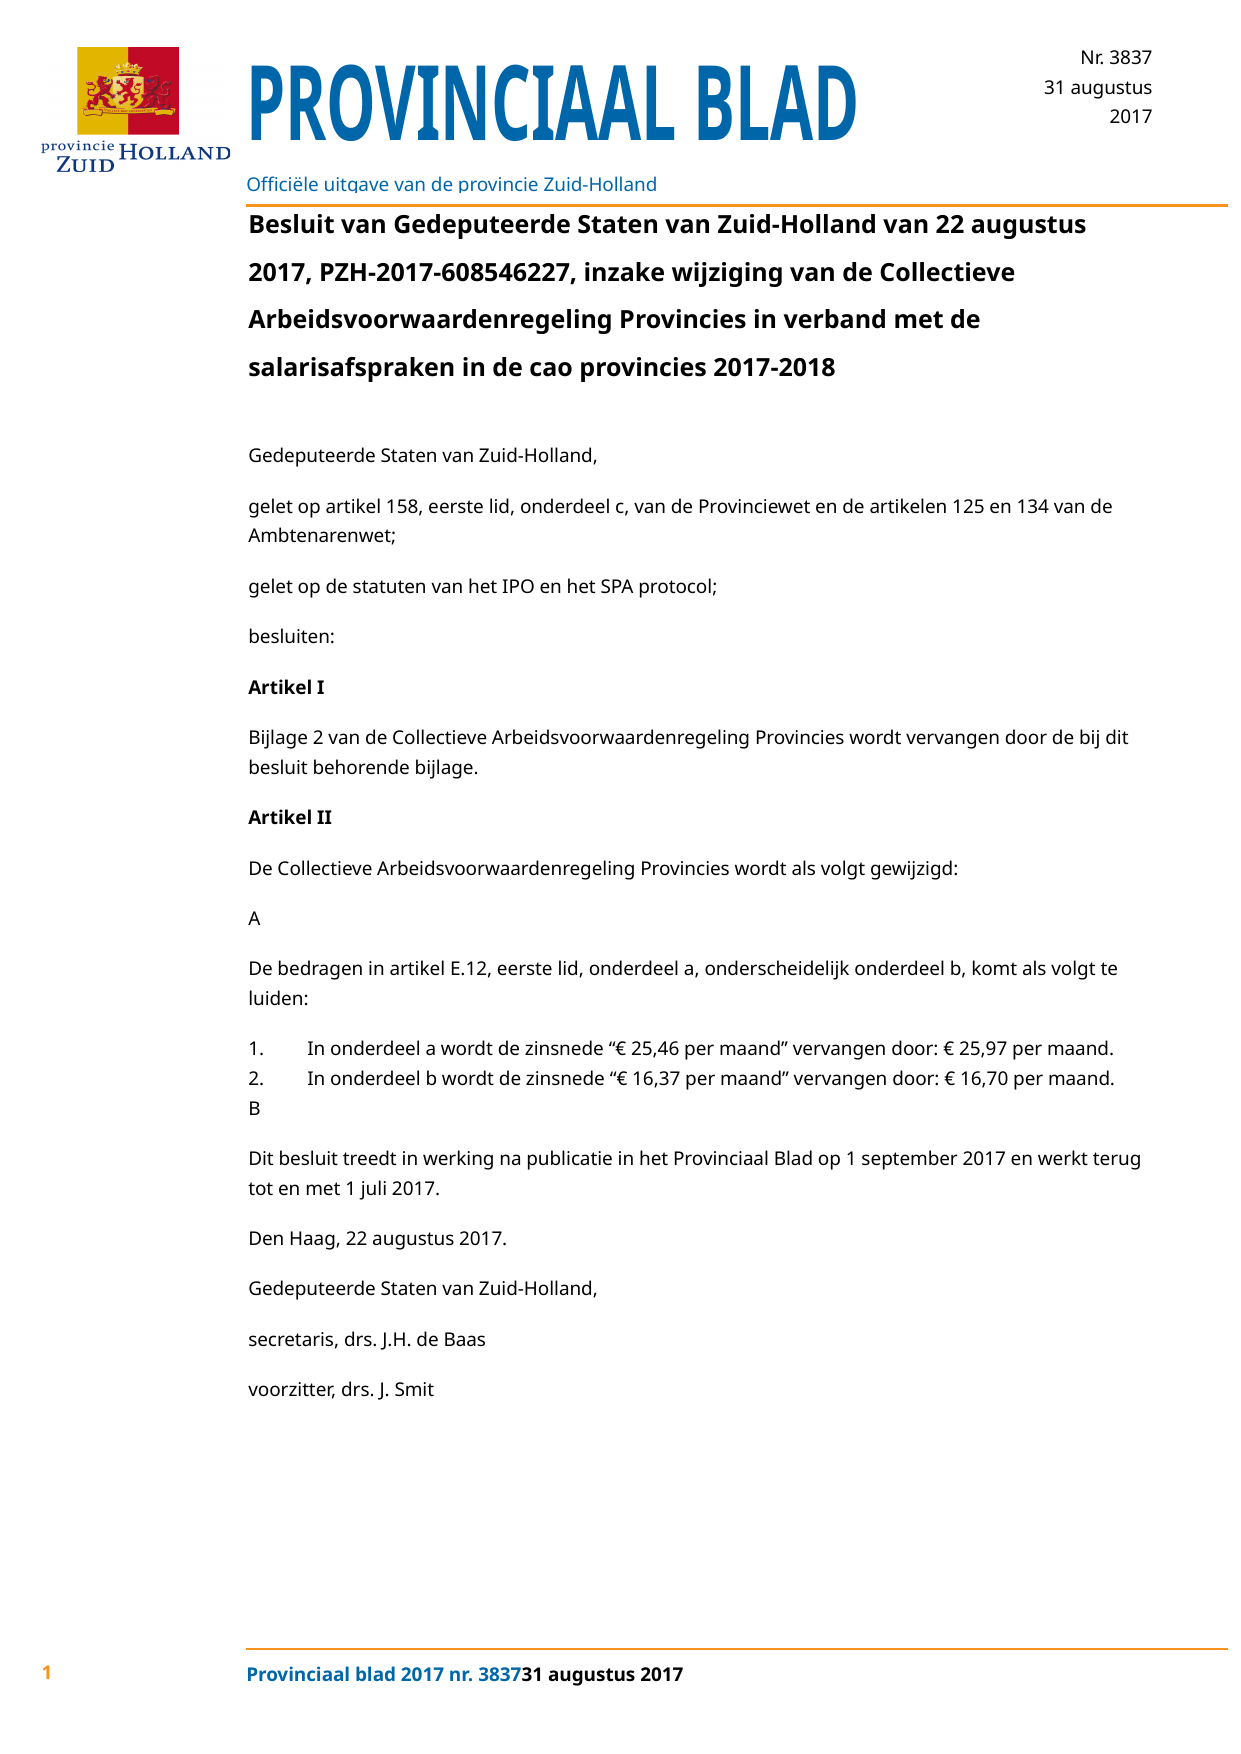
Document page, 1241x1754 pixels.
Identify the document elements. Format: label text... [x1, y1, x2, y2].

text voorzitter, drs. J. Smit [248, 1376, 1152, 1402]
text gelet op de statuten van het IPO en het SPA protocol; [248, 573, 1152, 599]
text Artikel I [248, 674, 1152, 700]
text De bedragen in artikel E.12, eerste lid, onderdeel a, onderscheidelijk onderdeel b, komt als volgt te luiden: [248, 956, 1152, 1011]
picture [41, 47, 231, 172]
text besluiten: [248, 623, 1152, 649]
text Artikel II [248, 804, 1152, 830]
text Bijlage 2 van de Collectieve Arbeidsvoorwaardenregeling Provincies wordt vervangen door de bij dit besluit behorende bijlage. [248, 724, 1152, 780]
list In onderdeel b wordt de zinsnede “€ 16,37 per maand” vervangen door: € 16,70 per maand. [248, 1065, 1152, 1091]
text gelet op artikel 158, eerste lid, onderdeel c, van de Provinciewet en de artikelen 125 en 134 van de Ambtenarenwet; [248, 493, 1152, 548]
text A [248, 905, 1152, 931]
text B [248, 1095, 1152, 1121]
text Den Haag, 22 augustus 2017. [248, 1225, 1152, 1251]
text Dit besluit treedt in werking na publicatie in het Provinciaal Blad op 1 september 2017 en werkt terug tot en met 1 juli 2017. [248, 1145, 1152, 1201]
list In onderdeel a wordt de zinsnede “€ 25,46 per maand” vervangen door: € 25,97 per maand. [248, 1036, 1152, 1061]
text secretaris, drs. J.H. de Baas [248, 1326, 1152, 1352]
text Besluit van Gedeputeerde Staten van Zuid-Holland van 22 augustus 2017, PZH-2017-608546227, inzake wijziging van de Collectieve Arbeidsvoorwaardenregeling Provincies in verband met de salarisafspraken in de cao provincies 2017-2018 [248, 207, 1152, 384]
text Gedeputeerde Staten van Zuid-Holland, [248, 443, 1152, 468]
text Gedeputeerde Staten van Zuid-Holland, [248, 1276, 1152, 1301]
text De Collectieve Arbeidsvoorwaardenregeling Provincies wordt als volgt gewijzigd: [248, 855, 1152, 881]
